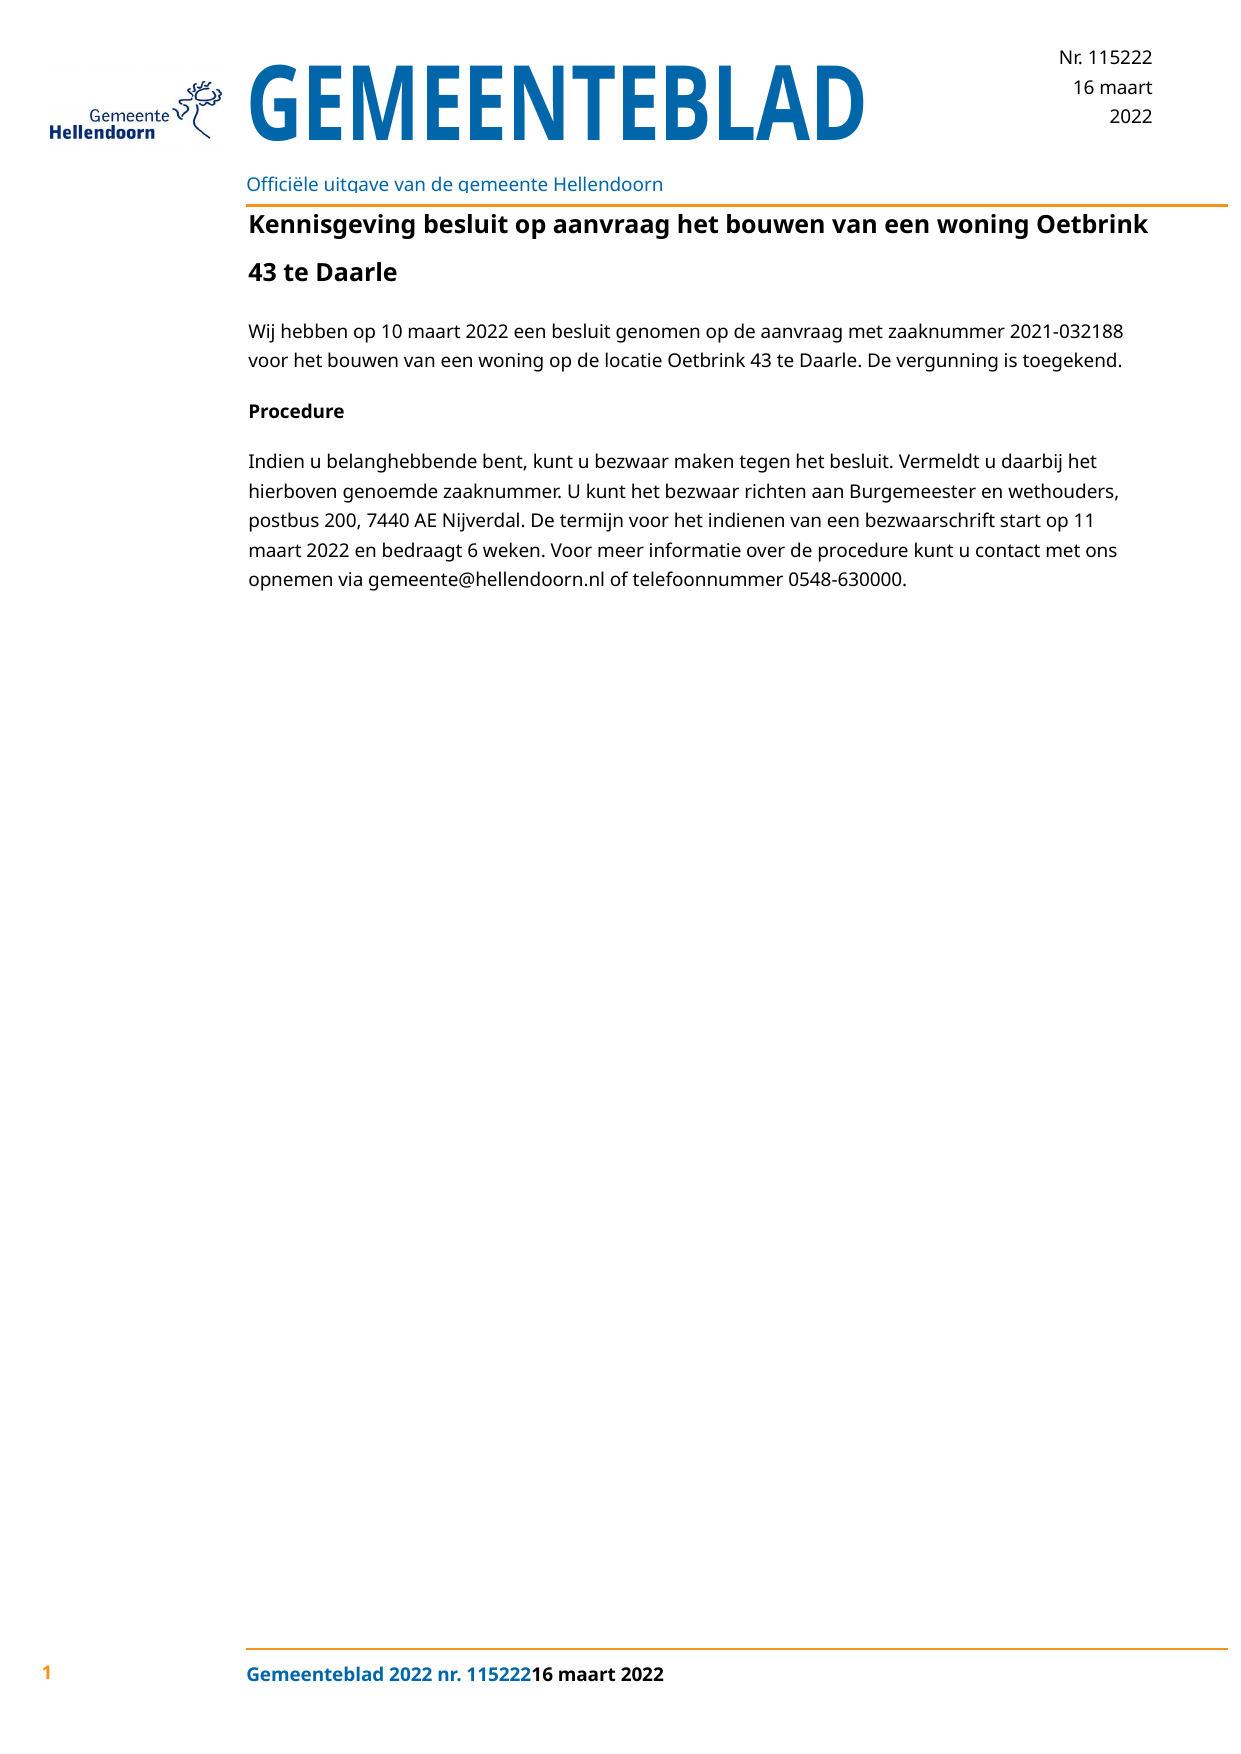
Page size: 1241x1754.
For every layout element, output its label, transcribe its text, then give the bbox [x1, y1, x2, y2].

text Wij hebben op 10 maart 2022 een besluit genomen op de aanvraag met zaaknummer 2021-032188 voor het bouwen van een woning op de locatie Oetbrink 43 te Daarle. De vergunning is toegekend. [248, 318, 1152, 373]
text Kennisgeving besluit op aanvraag het bouwen van een woning Oetbrink 43 te Daarle [248, 207, 1152, 288]
text Procedure [248, 398, 1152, 424]
picture [41, 47, 231, 172]
text Indien u belanghebbende bent, kunt u bezwaar maken tegen het besluit. Vermeldt u daarbij het hierboven genoemde zaaknummer. U kunt het bezwaar richten aan Burgemeester en wethouders, postbus 200, 7440 AE Nijverdal. De termijn voor het indienen van een bezwaarschrift start op 11 maart 2022 en bedraagt 6 weken. Voor meer informatie over de procedure kunt u contact met ons opnemen via gemeente@hellendoorn.nl of telefoonnummer 0548-630000. [248, 448, 1152, 592]
